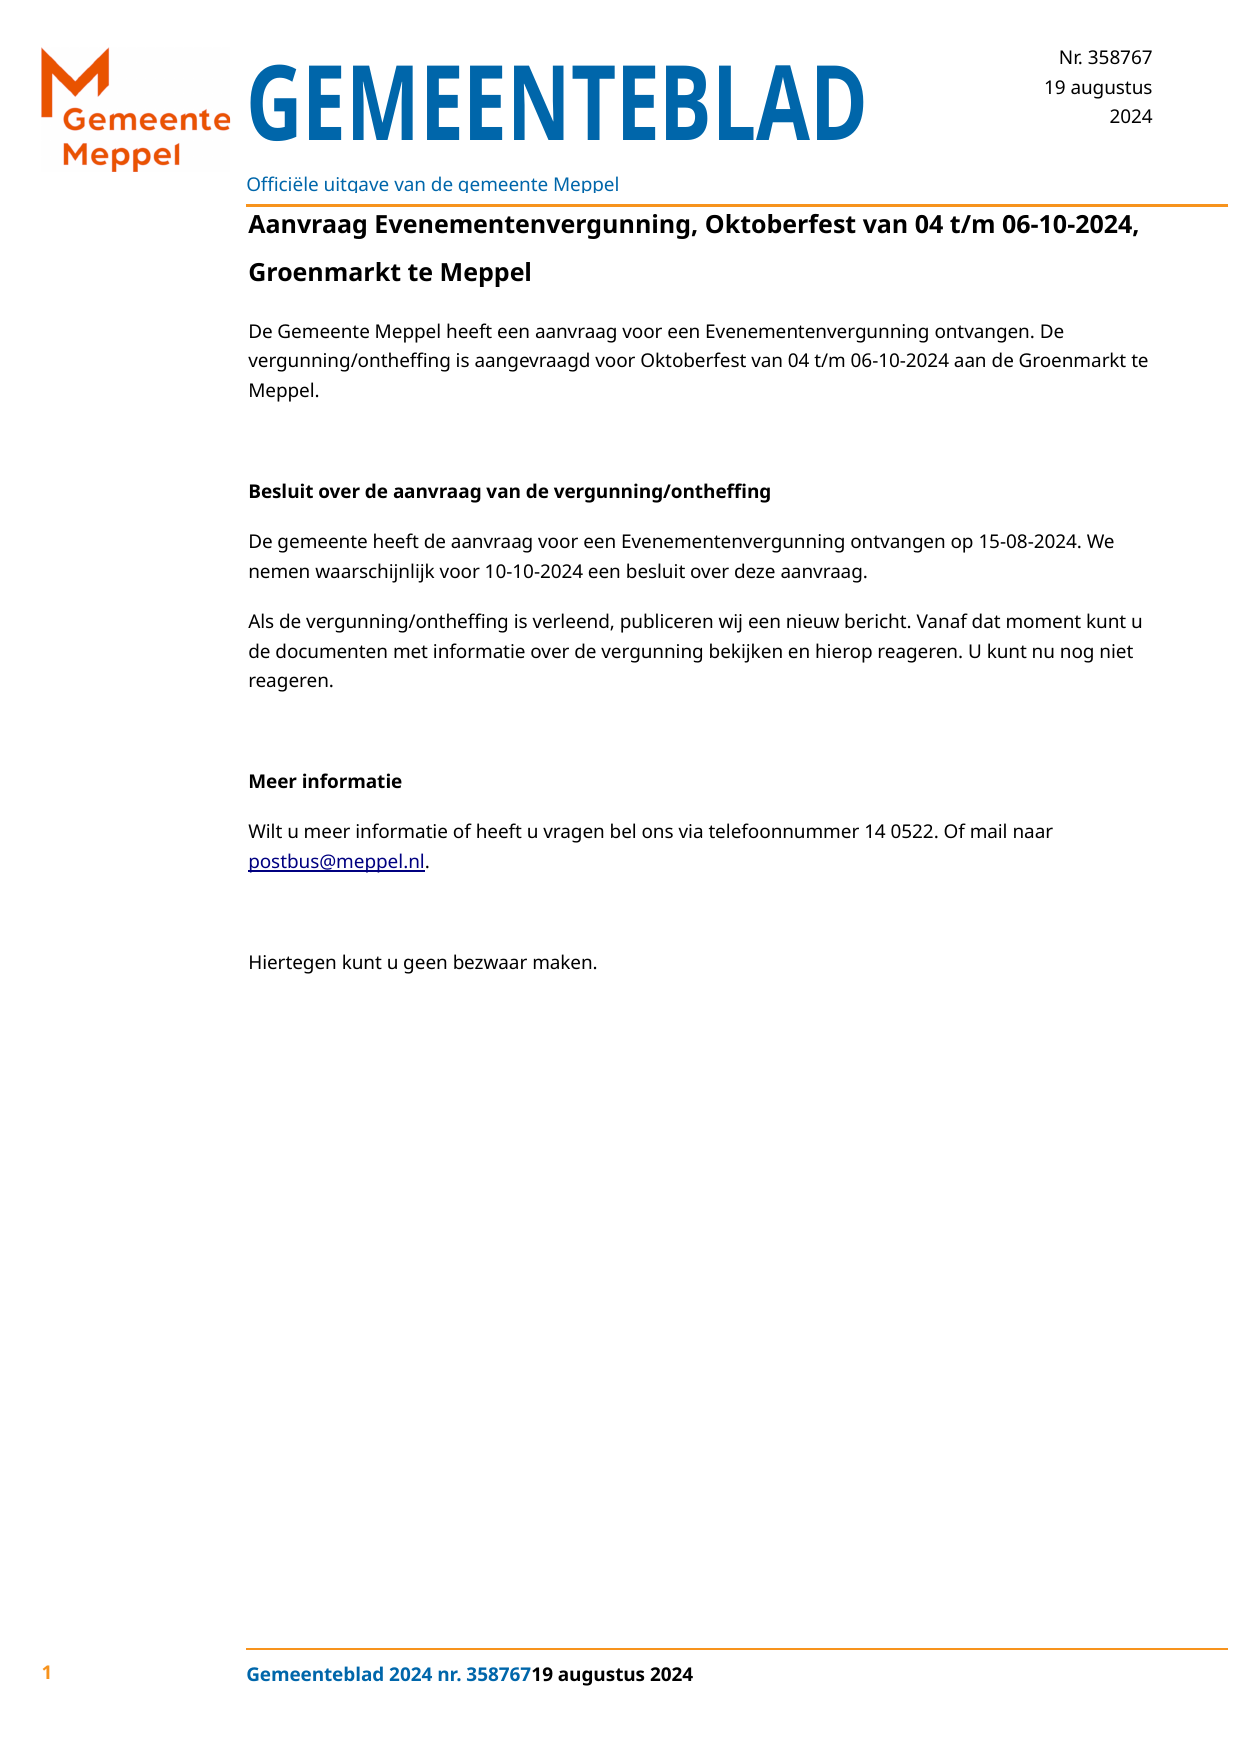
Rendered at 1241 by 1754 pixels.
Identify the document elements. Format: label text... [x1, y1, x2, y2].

text Besluit over de aanvraag van de vergunning/ontheffing [248, 478, 1152, 504]
text Aanvraag Evenementenvergunning, Oktoberfest van 04 t/m 06-10-2024, Groenmarkt te Meppel [248, 207, 1152, 288]
text Meer informatie [248, 768, 1152, 794]
picture [41, 47, 231, 172]
text De gemeente heeft de aanvraag voor een Evenementenvergunning ontvangen op 15-08-2024. We nemen waarschijnlijk voor 10-10-2024 een besluit over deze aanvraag. [248, 528, 1152, 584]
text Als de vergunning/ontheffing is verleend, publiceren wij een nieuw bericht. Vanaf dat moment kunt u de documenten met informatie over de vergunning bekijken en hierop reageren. U kunt nu nog niet reageren. [248, 608, 1152, 693]
text Wilt u meer informatie of heeft u vragen bel ons via telefoonnummer 14 0522. Of mail naar postbus@meppel.nl. [248, 819, 1152, 874]
text Hiertegen kunt u geen bezwaar maken. [248, 949, 1152, 975]
text De Gemeente Meppel heeft een aanvraag voor een Evenementenvergunning ontvangen. De vergunning/ontheffing is aangevraagd voor Oktoberfest van 04 t/m 06-10-2024 aan de Groenmarkt te Meppel. [248, 318, 1152, 403]
